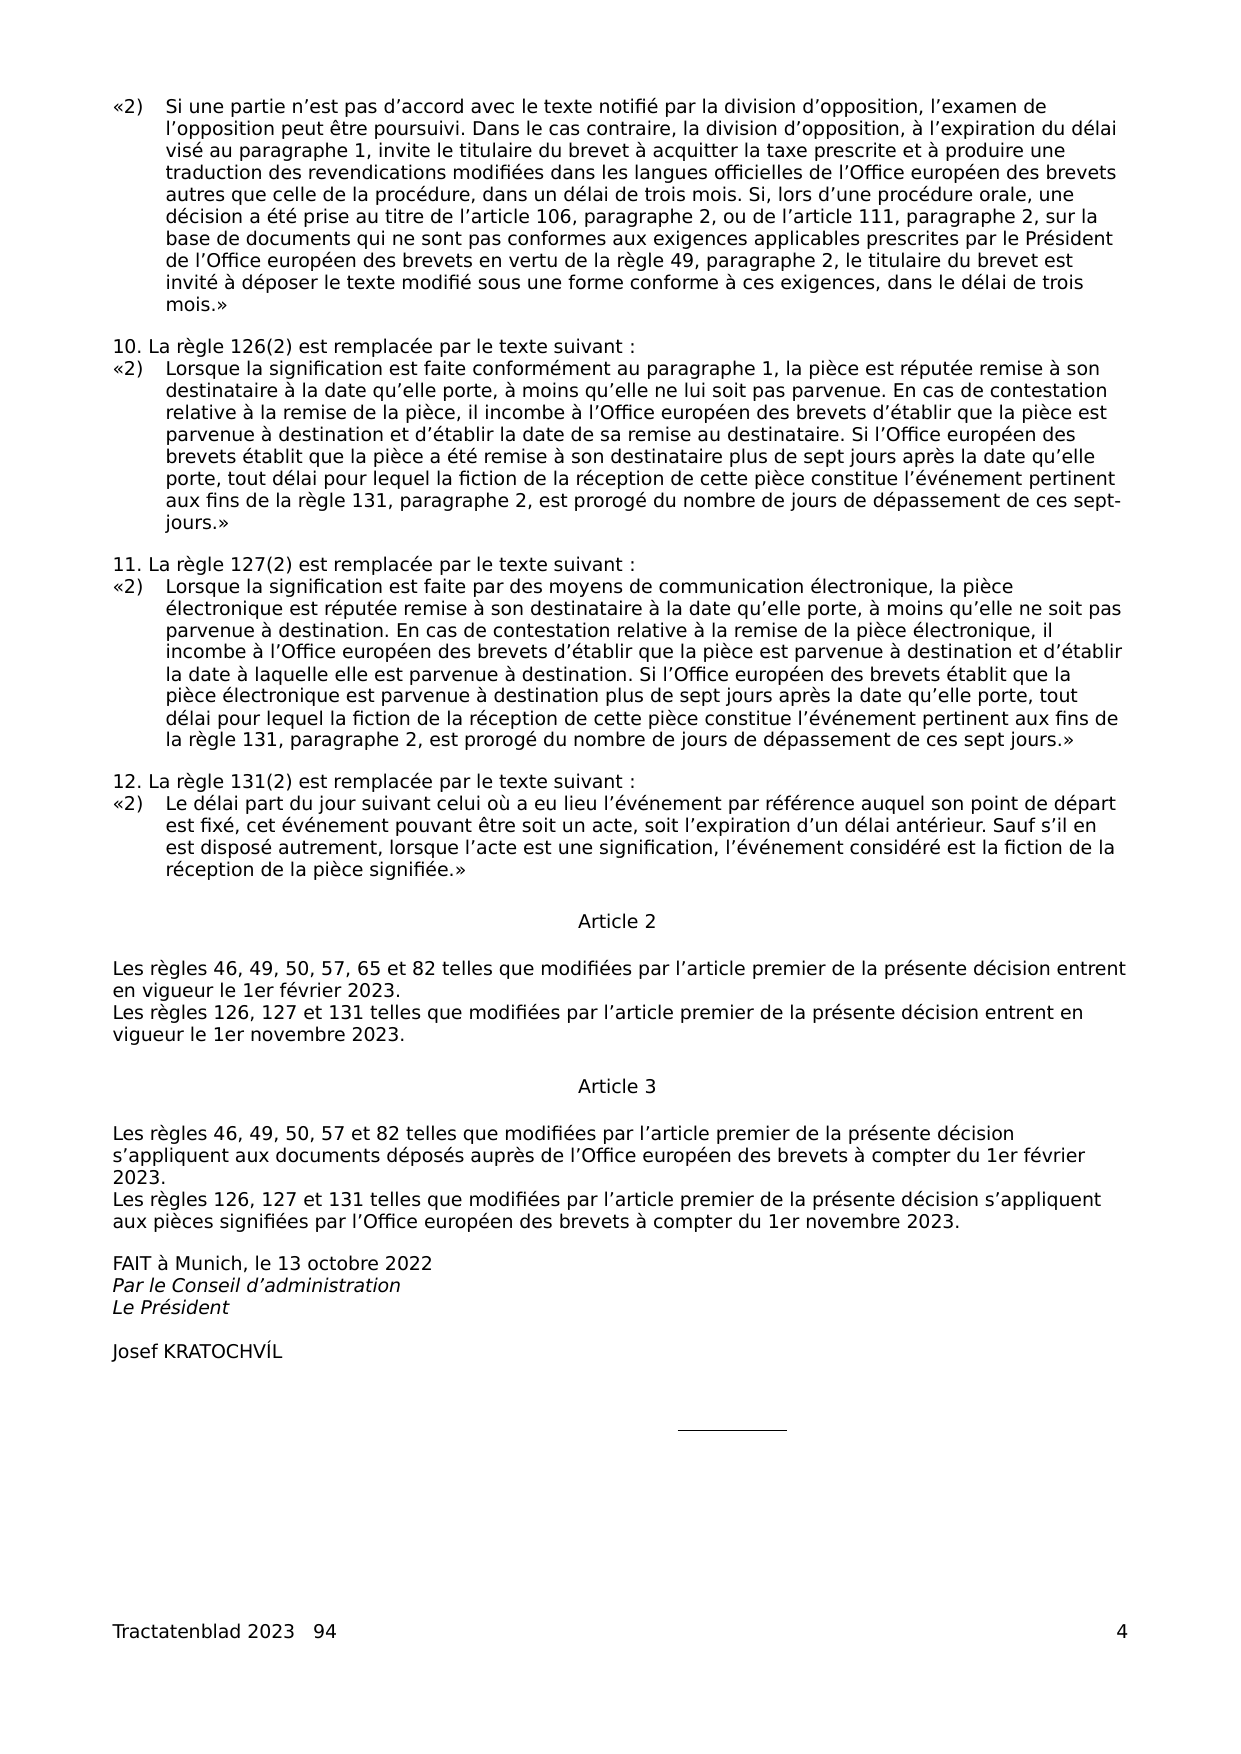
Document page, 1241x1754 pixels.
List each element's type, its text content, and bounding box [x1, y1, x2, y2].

text «2) Lorsque la signification est faite conformément au paragraphe 1, la pièce est réputée remise à son destinataire à la date qu’elle porte, à moins qu’elle ne lui soit pas parvenue. En cas de contestation relative à la remise de la pièce, il incombe à l’Office européen des brevets d’établir que la pièce est parvenue à destination et d’établir la date de sa remise au destinataire. Si l’Office européen des brevets établit que la pièce a été remise à son destinataire plus de sept jours après la date qu’elle porte, tout délai pour lequel la fiction de la réception de cette pièce constitue l’événement pertinent aux fins de la règle 131, paragraphe 2, est prorogé du nombre de jours de dépassement de ces sept-jours.» [112, 358, 1128, 533]
text Les règles 126, 127 et 131 telles que modifiées par l’article premier de la présente décision entrent en vigueur le 1er novembre 2023. [112, 1002, 1128, 1046]
text «2) Si une partie n’est pas d’accord avec le texte notifié par la division d’opposition, l’examen de l’opposition peut être poursuivi. Dans le cas contraire, la division d’opposition, à l’expiration du délai visé au paragraphe 1, invite le titulaire du brevet à acquitter la taxe prescrite et à produire une traduction des revendications modifiées dans les langues officielles de l’Office européen des brevets autres que celle de la procédure, dans un délai de trois mois. Si, lors d’une procédure orale, une décision a été prise au titre de l’article 106, paragraphe 2, ou de l’article 111, paragraphe 2, sur la base de documents qui ne sont pas conformes aux exigences applicables prescrites par le Président de l’Office européen des brevets en vertu de la règle 49, paragraphe 2, le titulaire du brevet est invité à déposer le texte modifié sous une forme conforme à ces exigences, dans le délai de trois mois.» [112, 96, 1128, 316]
subtitle Article 3 [112, 1076, 1128, 1098]
subtitle Article 2 [112, 911, 1128, 933]
text Les règles 46, 49, 50, 57 et 82 telles que modifiées par l’article premier de la présente décision s’appliquent aux documents déposés auprès de l’Office européen des brevets à compter du 1er février 2023. [112, 1123, 1128, 1189]
text 11. La règle 127(2) est remplacée par le texte suivant : [112, 553, 1128, 576]
text Les règles 46, 49, 50, 57, 65 et 82 telles que modifiées par l’article premier de la présente décision entrent en vigueur le 1er février 2023. [112, 958, 1128, 1002]
text Par le Conseil d’administration Le Président Josef KRATOCHVÍL [112, 1275, 1128, 1363]
text 12. La règle 131(2) est remplacée par le texte suivant : [112, 771, 1128, 793]
text FAIT à Munich, le 13 octobre 2022 [112, 1253, 1128, 1275]
text Les règles 126, 127 et 131 telles que modifiées par l’article premier de la présente décision s’appliquent aux pièces signifiées par l’Office européen des brevets à compter du 1er novembre 2023. [112, 1189, 1128, 1233]
text 10. La règle 126(2) est remplacée par le texte suivant : [112, 336, 1128, 358]
text «2) Le délai part du jour suivant celui où a eu lieu l’événement par référence auquel son point de départ est fixé, cet événement pouvant être soit un acte, soit l’expiration d’un délai antérieur. Sauf s’il en est disposé autrement, lorsque l’acte est une signification, l’événement considéré est la fiction de la réception de la pièce signifiée.» [112, 793, 1128, 881]
text «2) Lorsque la signification est faite par des moyens de communication électronique, la pièce électronique est réputée remise à son destinataire à la date qu’elle porte, à moins qu’elle ne soit pas parvenue à destination. En cas de contestation relative à la remise de la pièce électronique, il incombe à l’Office européen des brevets d’établir que la pièce est parvenue à destination et d’établir la date à laquelle elle est parvenue à destination. Si l’Office européen des brevets établit que la pièce électronique est parvenue à destination plus de sept jours après la date qu’elle porte, tout délai pour lequel la fiction de la réception de cette pièce constitue l’événement pertinent aux fins de la règle 131, paragraphe 2, est prorogé du nombre de jours de dépassement de ces sept jours.» [112, 576, 1128, 751]
